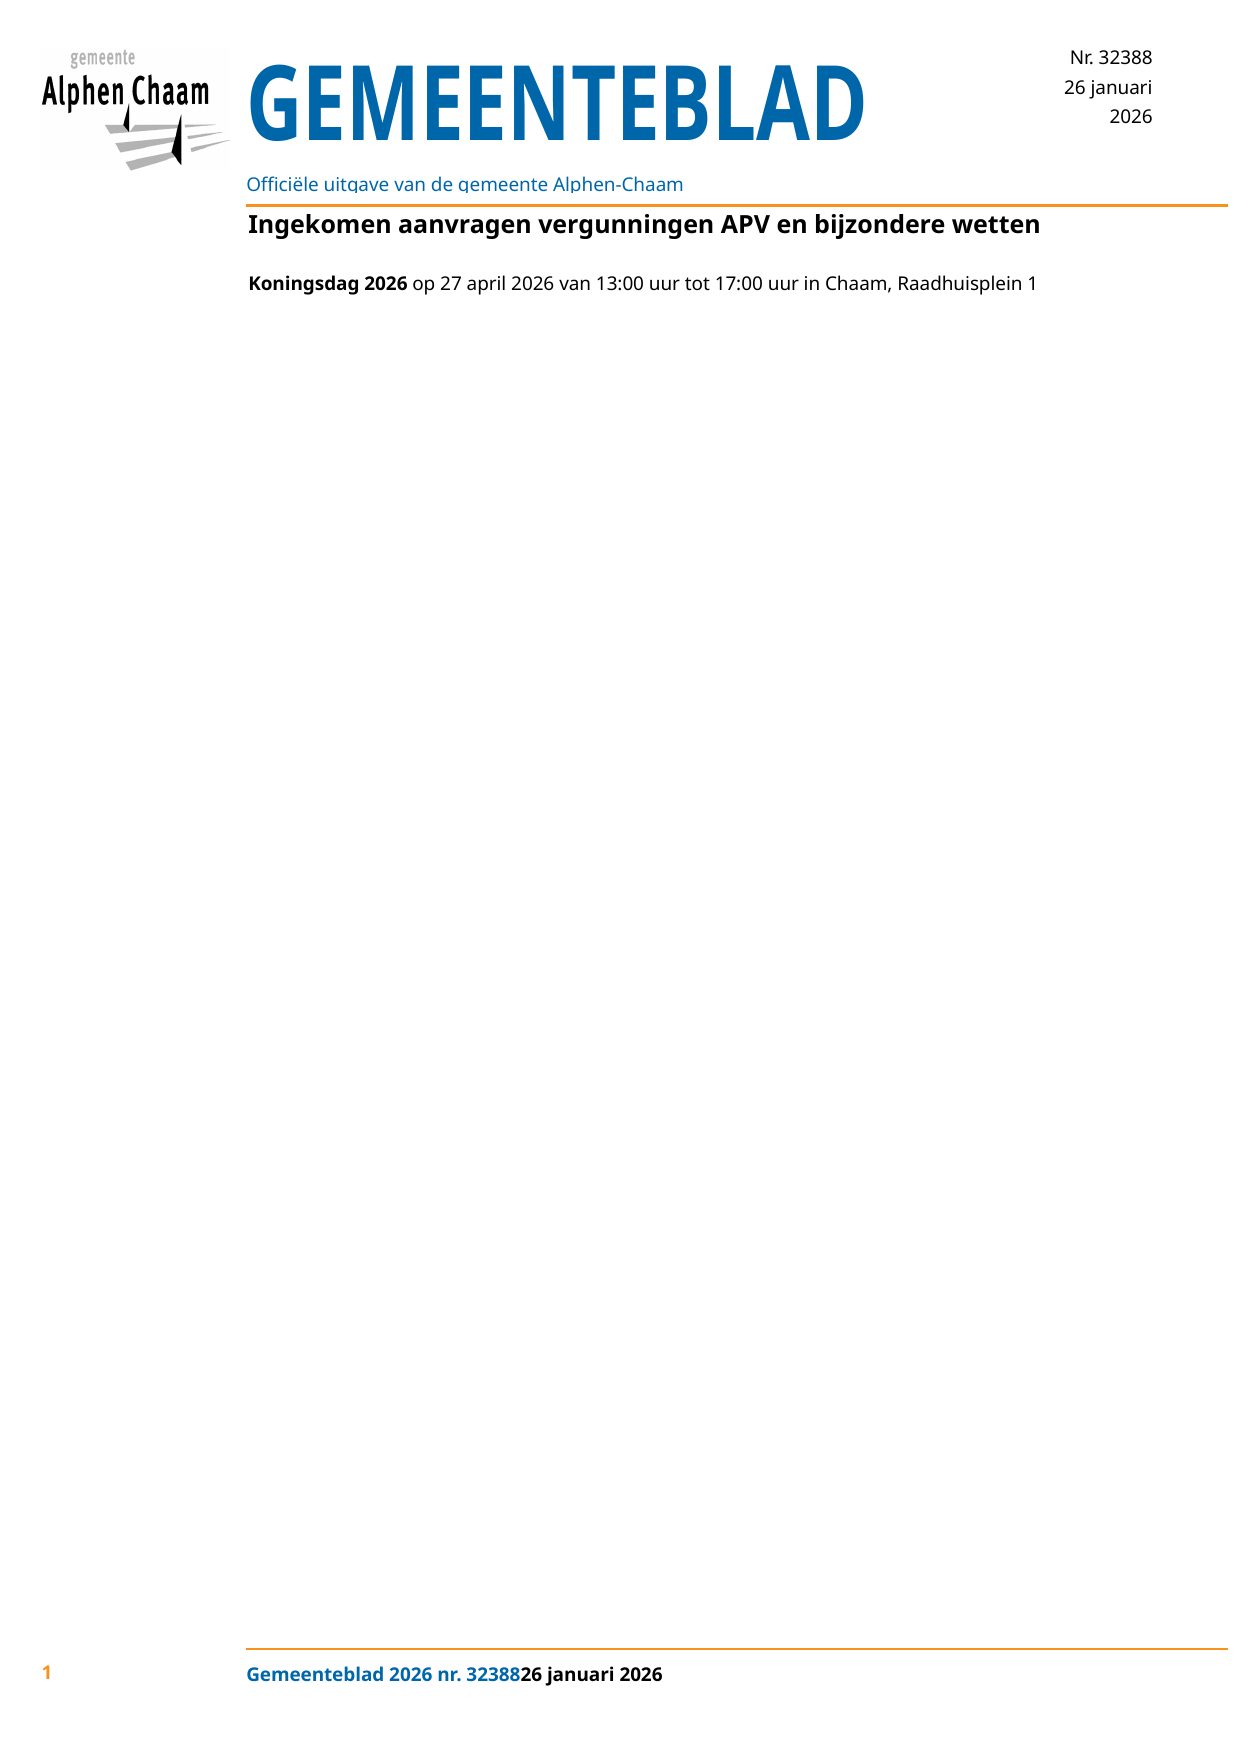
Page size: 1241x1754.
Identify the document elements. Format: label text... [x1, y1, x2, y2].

picture [41, 47, 231, 172]
text Koningsdag 2026 op 27 april 2026 van 13:00 uur tot 17:00 uur in Chaam, Raadhuisplein 1 [248, 270, 1152, 296]
text Ingekomen aanvragen vergunningen APV en bijzondere wetten [248, 207, 1152, 241]
